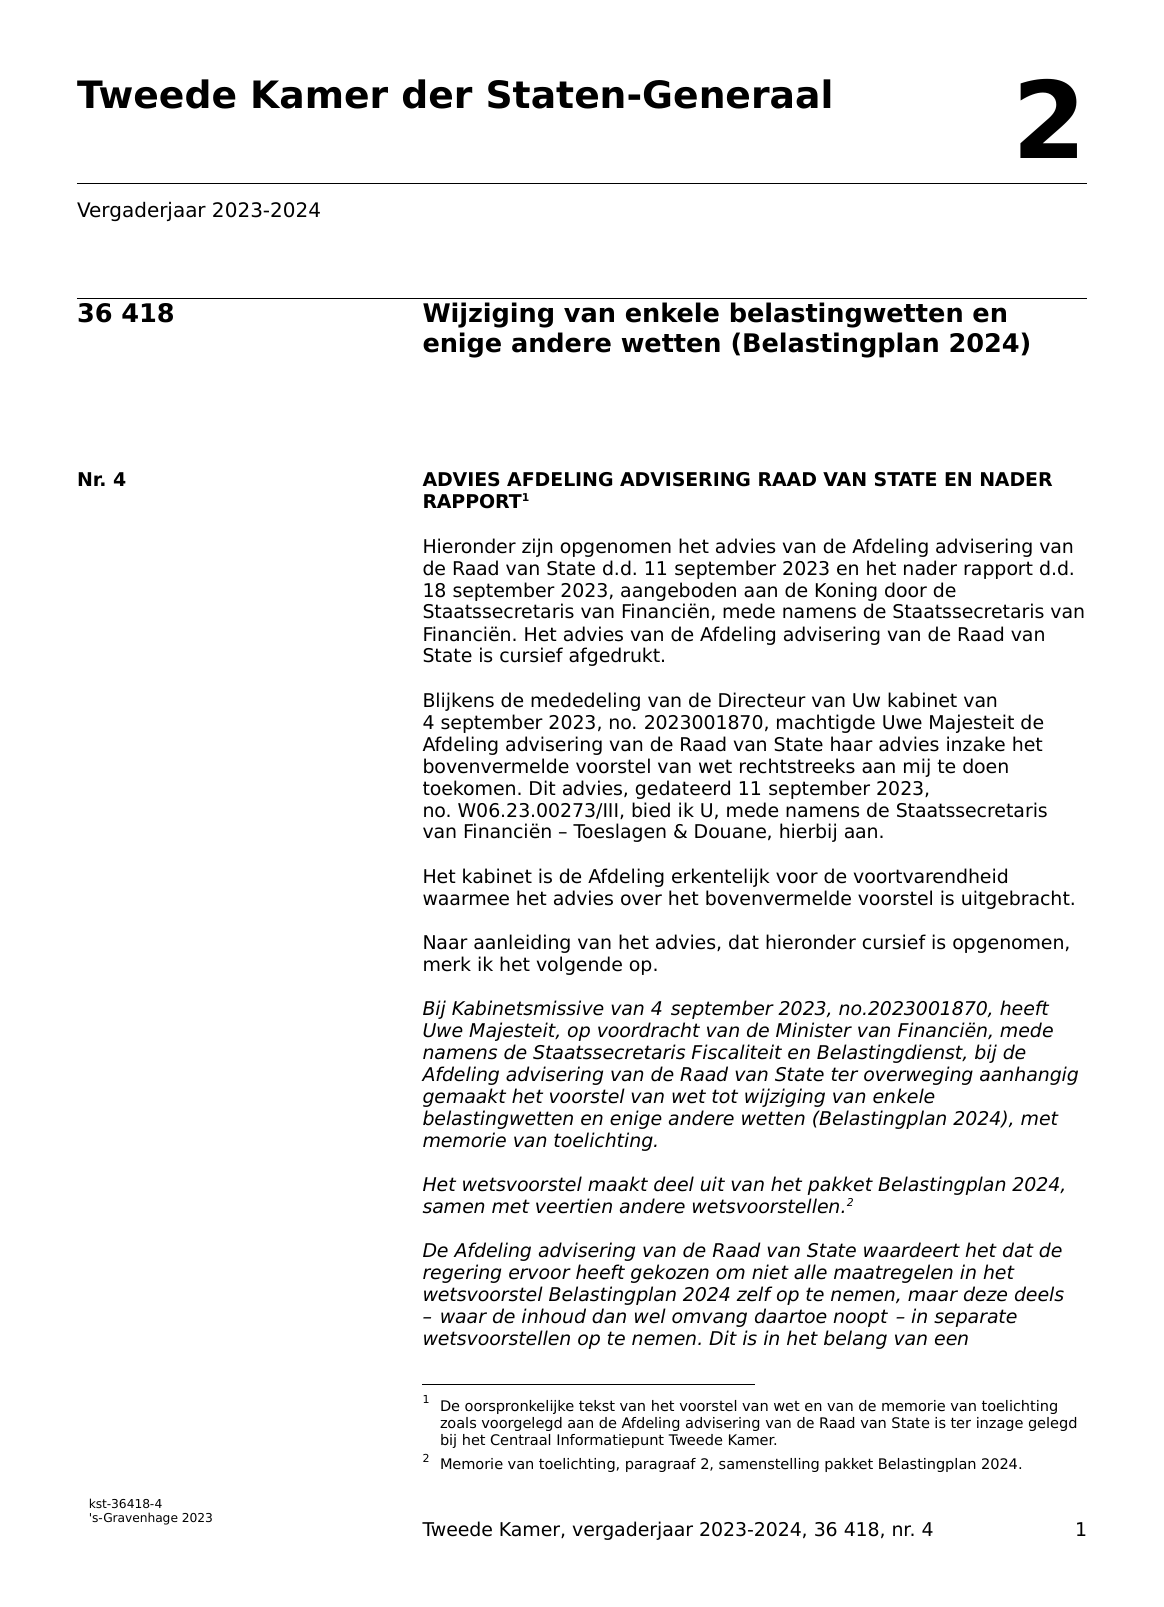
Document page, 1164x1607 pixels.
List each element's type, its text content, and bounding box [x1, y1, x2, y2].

table_header Tweede Kamer der Staten-Generaal [77, 59, 886, 183]
text Hieronder zijn opgenomen het advies van de Afdeling advisering van de Raad van State d.d. 11 september 2023 en het nader rapport d.d. 18 september 2023, aangeboden aan de Koning door de Staatssecretaris van Financiën, mede namens de Staatssecretaris van Financiën. Het advies van de Afdeling advisering van de Raad van State is cursief afgedrukt. [422, 536, 1087, 667]
table_cell Vergaderjaar 2023-2024 [77, 184, 1087, 298]
text Naar aanleiding van het advies, dat hieronder cursief is opgenomen, merk ik het volgende op. [422, 932, 1087, 976]
text De Afdeling advisering van de Raad van State waardeert het dat de regering ervoor heeft gekozen om niet alle maatregelen in het wetsvoorstel Belastingplan 2024 zelf op te nemen, maar deze deels – waar de inhoud dan wel omvang daartoe noopt – in separate wetsvoorstellen op te nemen. Dit is in het belang van een [422, 1240, 1087, 1350]
text Het kabinet is de Afdeling erkentelijk voor de voortvarendheid waarmee het advies over het bovenvermelde voorstel is uitgebracht. [422, 866, 1087, 909]
subtitle Nr. 4 ADVIES AFDELING ADVISERING RAAD VAN STATE EN NADER RAPPORT [77, 469, 1087, 513]
text De oorspronkelijke tekst van het voorstel van wet en van de memorie van toelichting zoals voorgelegd aan de Afdeling advisering van de Raad van State is ter inzage gelegd bij het Centraal Informatiepunt Tweede Kamer. [422, 1393, 1087, 1449]
text 's-Gravenhage 2023 [88, 1511, 323, 1525]
text Memorie van toelichting, paragraaf 2, samenstelling pakket Belastingplan 2024. [422, 1452, 1087, 1474]
subtitle 36 418 Wijziging van enkele belastingwetten en enige andere wetten (Belastingplan 2024) [77, 299, 1087, 358]
text Het wetsvoorstel maakt deel uit van het pakket Belastingplan 2024, samen met veertien andere wetsvoorstellen. [422, 1174, 1087, 1218]
text kst-36418-4 [88, 1497, 323, 1511]
table_header 2 [886, 59, 1087, 183]
text Bij Kabinetsmissive van 4 september 2023, no.2023001870, heeft Uwe Majesteit, op voordracht van de Minister van Financiën, mede namens de Staatssecretaris Fiscaliteit en Belastingdienst, bij de Afdeling advisering van de Raad van State ter overweging aanhangig gemaakt het voorstel van wet tot wijziging van enkele belastingwetten en enige andere wetten (Belastingplan 2024), met memorie van toelichting. [422, 998, 1087, 1152]
text Blijkens de mededeling van de Directeur van Uw kabinet van 4 september 2023, no. 2023001870, machtigde Uwe Majesteit de Afdeling advisering van de Raad van State haar advies inzake het bovenvermelde voorstel van wet rechtstreeks aan mij te doen toekomen. Dit advies, gedateerd 11 september 2023, no. W06.23.00273/III, bied ik U, mede namens de Staatssecretaris van Financiën – Toeslagen & Douane, hierbij aan. [422, 689, 1087, 843]
